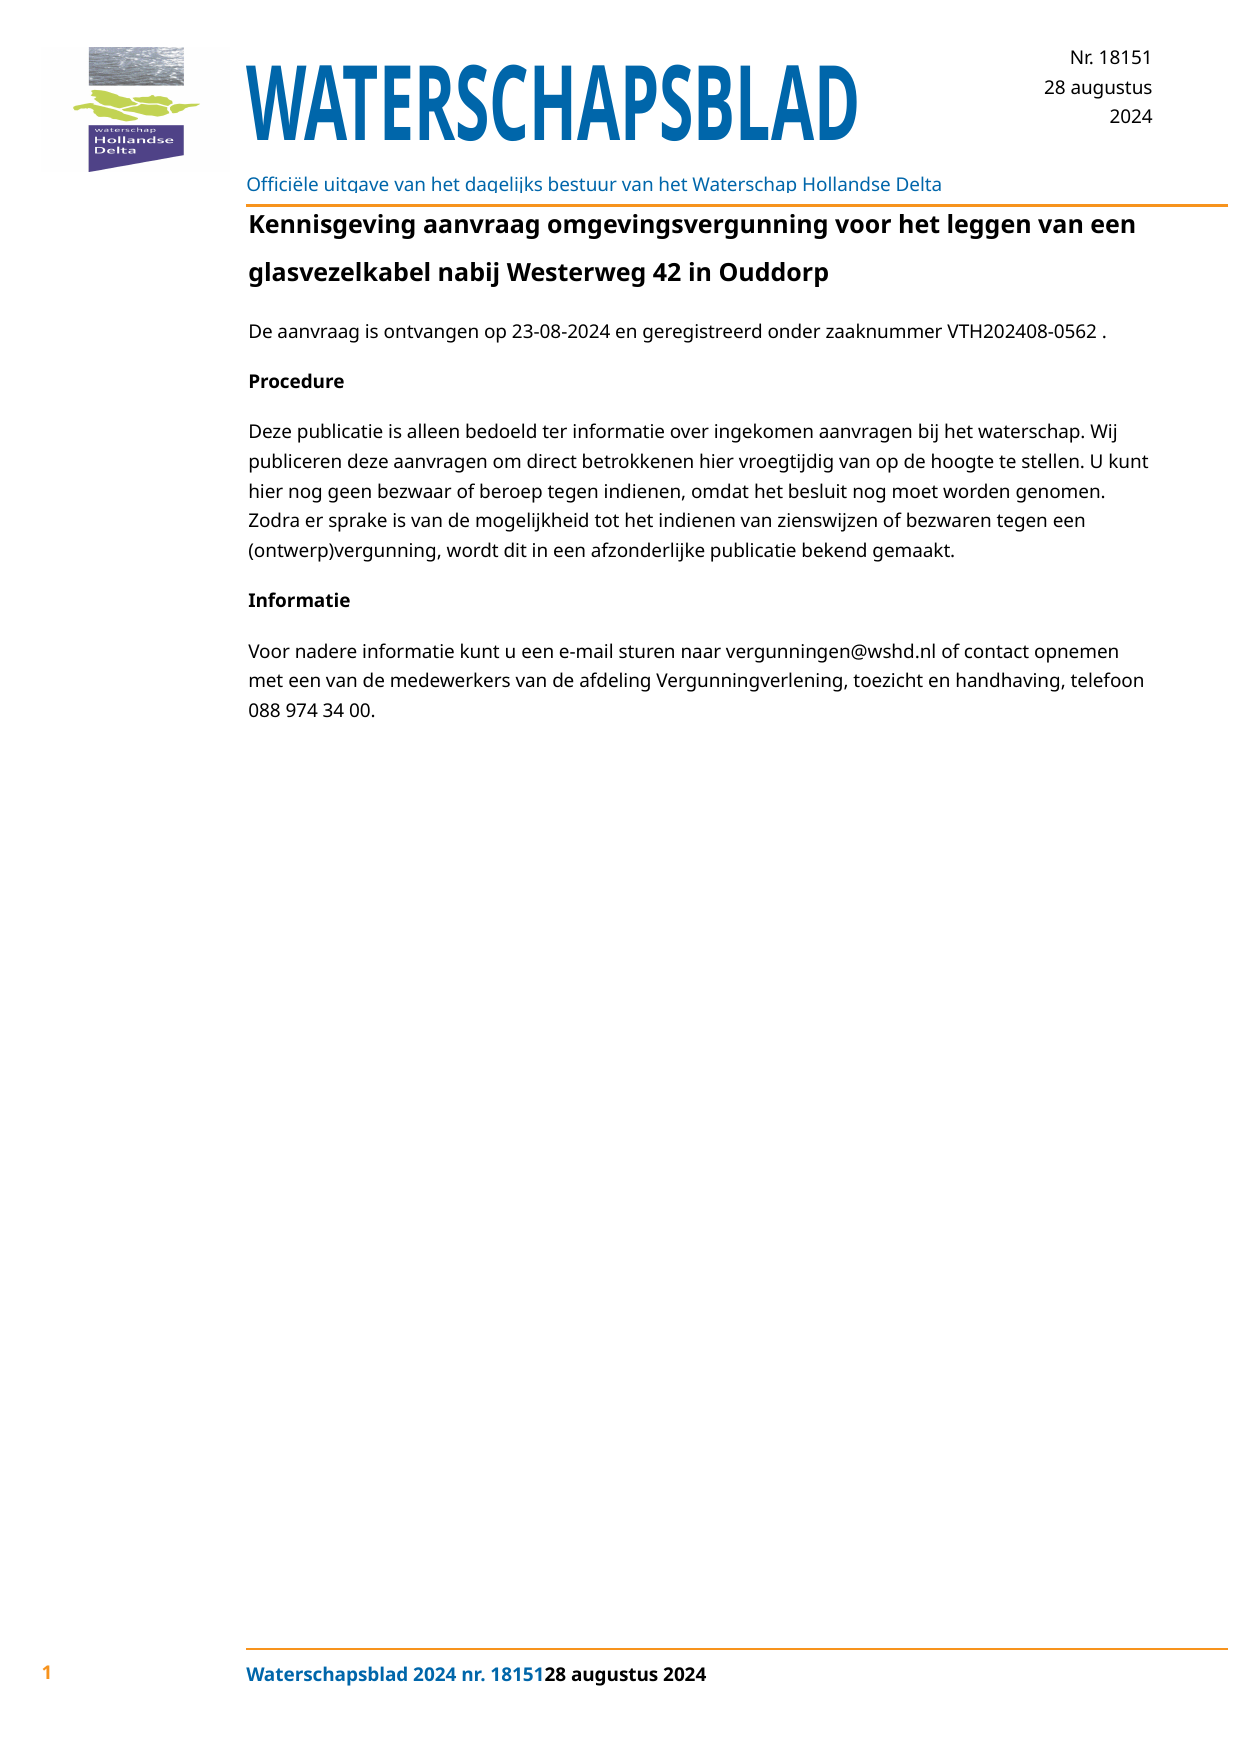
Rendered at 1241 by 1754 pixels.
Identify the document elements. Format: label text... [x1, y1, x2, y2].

text Kennisgeving aanvraag omgevingsvergunning voor het leggen van een glasvezelkabel nabij Westerweg 42 in Ouddorp [248, 207, 1152, 288]
text De aanvraag is ontvangen op 23-08-2024 en geregistreerd onder zaaknummer VTH202408-0562 . [248, 318, 1152, 344]
text Voor nadere informatie kunt u een e-mail sturen naar vergunningen@wshd.nl of contact opnemen met een van de medewerkers van de afdeling Vergunningverlening, toezicht en handhaving, telefoon 088 974 34 00. [248, 638, 1152, 723]
text Procedure [248, 368, 1152, 394]
text Deze publicatie is alleen bedoeld ter informatie over ingekomen aanvragen bij het waterschap. Wij publiceren deze aanvragen om direct betrokkenen hier vroegtijdig van op de hoogte te stellen. U kunt hier nog geen bezwaar of beroep tegen indienen, omdat het besluit nog moet worden genomen. Zodra er sprake is van de mogelijkheid tot het indienen van zienswijzen of bezwaren tegen een (ontwerp)vergunning, wordt dit in een afzonderlijke publicatie bekend gemaakt. [248, 419, 1152, 563]
text Informatie [248, 587, 1152, 613]
picture [41, 47, 231, 172]
